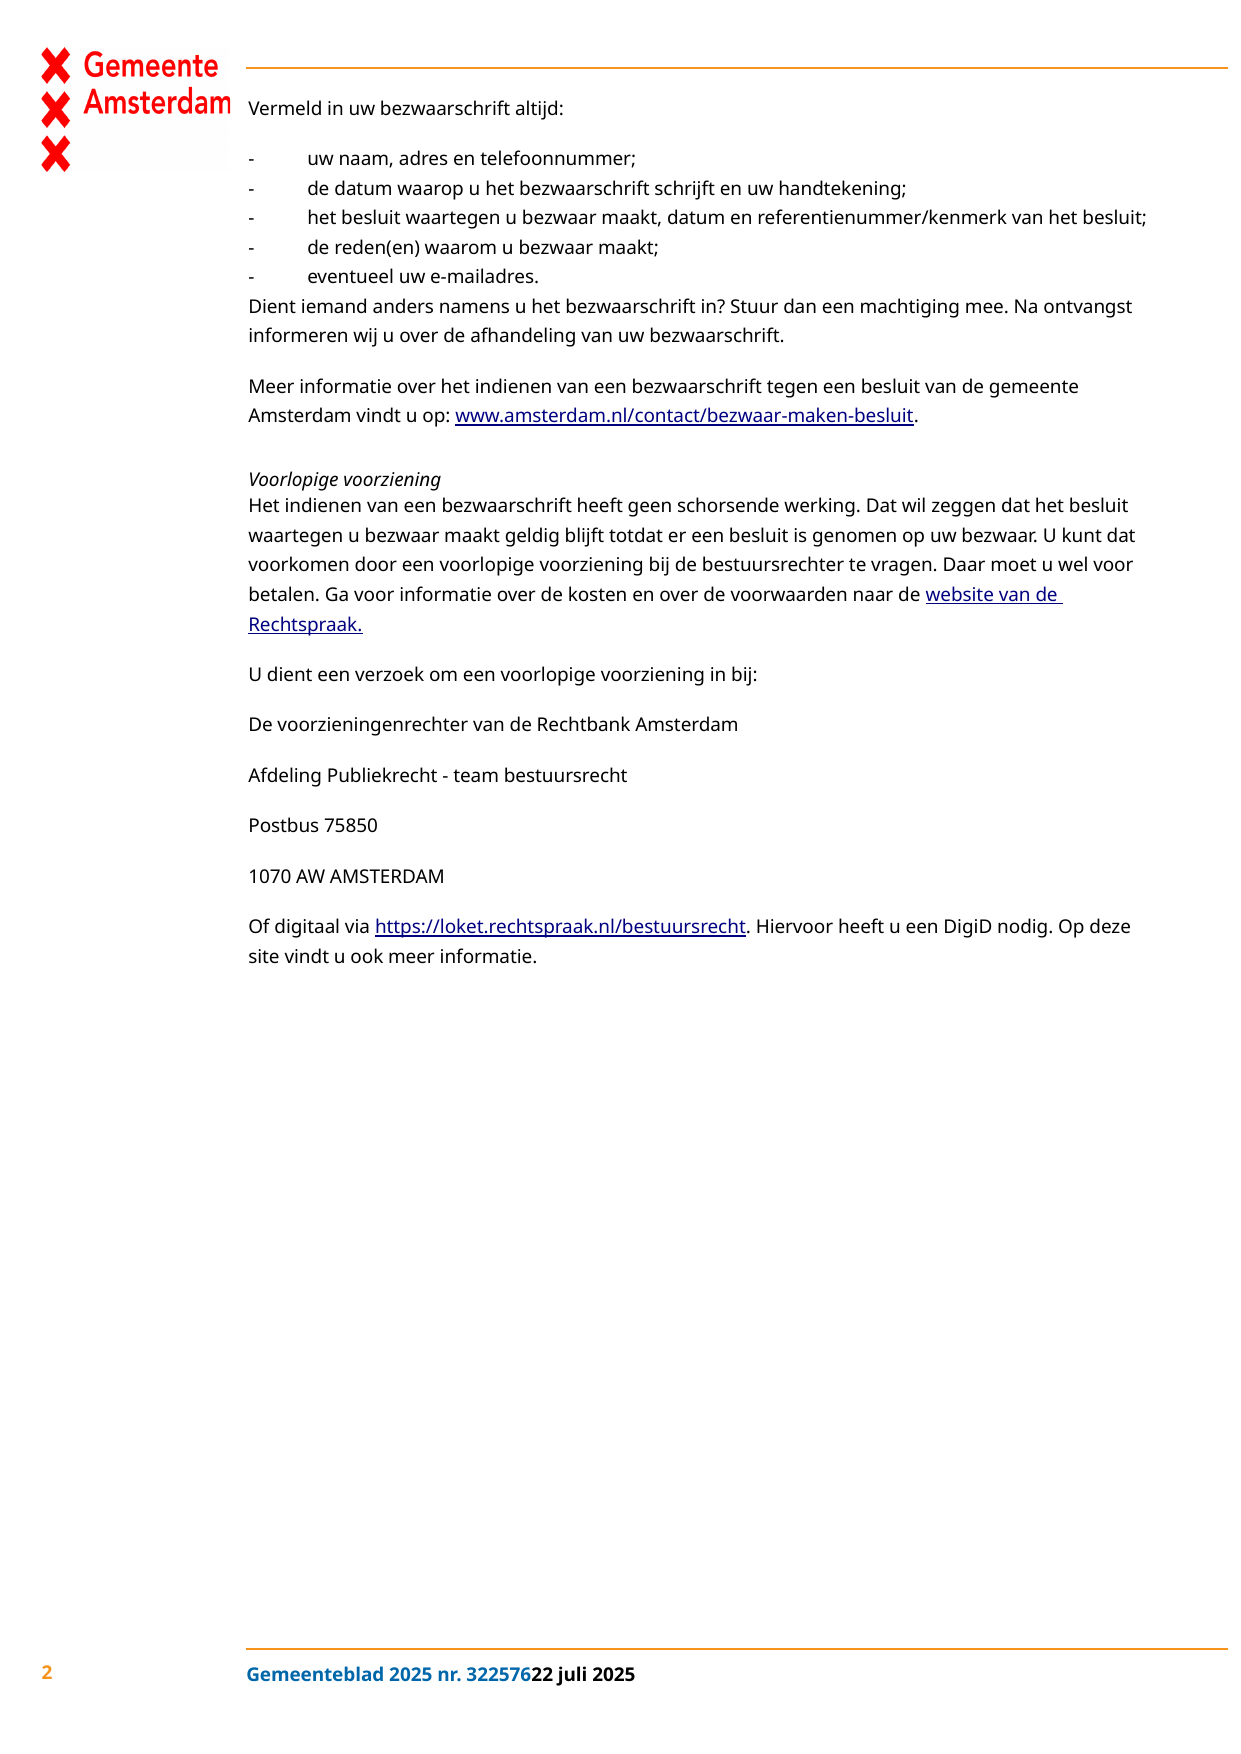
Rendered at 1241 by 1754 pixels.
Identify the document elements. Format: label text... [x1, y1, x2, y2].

text Voorlopige voorziening [248, 467, 1152, 492]
list het besluit waartegen u bezwaar maakt, datum en referentienummer/kenmerk van het besluit; [248, 204, 1152, 230]
text Postbus 75850 [248, 812, 1152, 838]
text Dient iemand anders namens u het bezwaarschrift in? Stuur dan een machtiging mee. Na ontvangst informeren wij u over de afhandeling van uw bezwaarschrift. [248, 293, 1152, 348]
list de reden(en) waarom u bezwaar maakt; [248, 234, 1152, 260]
text U dient een verzoek om een voorlopige voorziening in bij: [248, 661, 1152, 687]
text 1070 AW AMSTERDAM [248, 863, 1152, 888]
text Vermeld in uw bezwaarschrift altijd: [248, 95, 1152, 121]
text Afdeling Publiekrecht - team bestuursrecht [248, 762, 1152, 788]
text Meer informatie over het indienen van een bezwaarschrift tegen een besluit van de gemeente Amsterdam vindt u op: www.amsterdam.nl/contact/bezwaar-maken-besluit. [248, 373, 1152, 428]
text De voorzieningenrechter van de Rechtbank Amsterdam [248, 712, 1152, 737]
list de datum waarop u het bezwaarschrift schrijft en uw handtekening; [248, 175, 1152, 201]
list eventueel uw e-mailadres. [248, 263, 1152, 289]
text Het indienen van een bezwaarschrift heeft geen schorsende werking. Dat wil zeggen dat het besluit waartegen u bezwaar maakt geldig blijft totdat er een besluit is genomen op uw bezwaar. U kunt dat voorkomen door een voorlopige voorziening bij de bestuursrechter te vragen. Daar moet u wel voor betalen. Ga voor informatie over de kosten en over de voorwaarden naar de website van de Rechtspraak. [248, 492, 1152, 636]
text Of digitaal via https://loket.rechtspraak.nl/bestuursrecht. Hiervoor heeft u een DigiD nodig. Op deze site vindt u ook meer informatie. [248, 913, 1152, 968]
list uw naam, adres en telefoonnummer; [248, 145, 1152, 171]
picture [41, 47, 231, 172]
